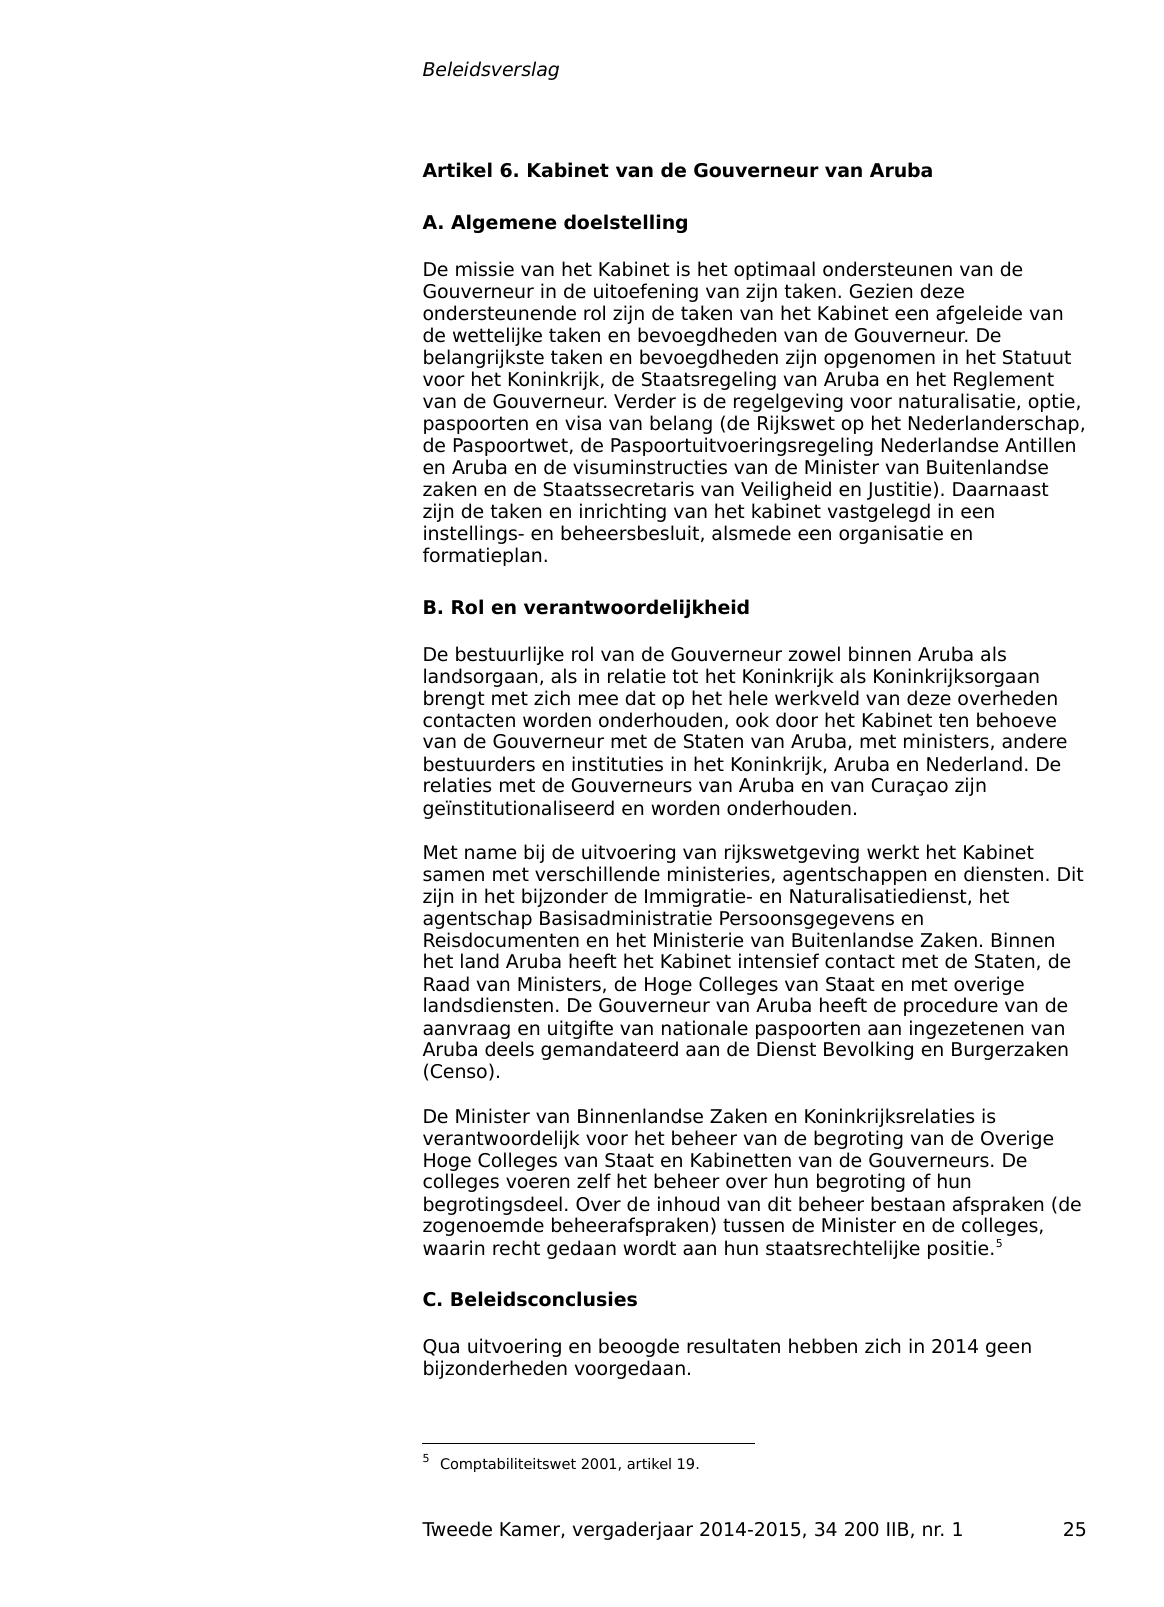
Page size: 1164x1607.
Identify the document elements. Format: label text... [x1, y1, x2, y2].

text De missie van het Kabinet is het optimaal ondersteunen van de Gouverneur in de uitoefening van zijn taken. Gezien deze ondersteunende rol zijn de taken van het Kabinet een afgeleide van de wettelijke taken en bevoegdheden van de Gouverneur. De belangrijkste taken en bevoegdheden zijn opgenomen in het Statuut voor het Koninkrijk, de Staatsregeling van Aruba en het Reglement van de Gouverneur. Verder is de regelgeving voor naturalisatie, optie, paspoorten en visa van belang (de Rijkswet op het Nederlanderschap, de Paspoortwet, de Paspoortuitvoeringsregeling Nederlandse Antillen en Aruba en de visuminstructies van de Minister van Buitenlandse zaken en de Staatssecretaris van Veiligheid en Justitie). Daarnaast zijn de taken en inrichting van het kabinet vastgelegd in een instellings- en beheersbesluit, alsmede een organisatie en formatieplan. [422, 259, 1087, 567]
subtitle Artikel 6. Kabinet van de Gouverneur van Aruba [422, 160, 1087, 182]
subtitle C. Beleidsconclusies [422, 1289, 1087, 1311]
text De Minister van Binnenlandse Zaken en Koninkrijksrelaties is verantwoordelijk voor het beheer van de begroting van de Overige Hoge Colleges van Staat en Kabinetten van de Gouverneurs. De colleges voeren zelf het beheer over hun begroting of hun begrotingsdeel. Over de inhoud van dit beheer bestaan afspraken (de zogenoemde beheerafspraken) tussen de Minister en de colleges, waarin recht gedaan wordt aan hun staatsrechtelijke positie. [422, 1106, 1087, 1259]
subtitle B. Rol en verantwoordelijkheid [422, 597, 1087, 618]
subtitle A. Algemene doelstelling [422, 212, 1087, 234]
text Met name bij de uitvoering van rijkswetgeving werkt het Kabinet samen met verschillende ministeries, agentschappen en diensten. Dit zijn in het bijzonder de Immigratie- en Naturalisatiedienst, het agentschap Basisadministratie Persoonsgegevens en Reisdocumenten en het Ministerie van Buitenlandse Zaken. Binnen het land Aruba heeft het Kabinet intensief contact met de Staten, de Raad van Ministers, de Hoge Colleges van Staat en met overige landsdiensten. De Gouverneur van Aruba heeft de procedure van de aanvraag en uitgifte van nationale paspoorten aan ingezetenen van Aruba deels gemandateerd aan de Dienst Bevolking en Burgerzaken (Censo). [422, 842, 1087, 1083]
text Comptabiliteitswet 2001, artikel 19. [422, 1452, 1087, 1474]
text Qua uitvoering en beoogde resultaten hebben zich in 2014 geen bijzonderheden voorgedaan. [422, 1336, 1087, 1380]
text De bestuurlijke rol van de Gouverneur zowel binnen Aruba als landsorgaan, als in relatie tot het Koninkrijk als Koninkrijksorgaan brengt met zich mee dat op het hele werkveld van deze overheden contacten worden onderhouden, ook door het Kabinet ten behoeve van de Gouverneur met de Staten van Aruba, met ministers, andere bestuurders en instituties in het Koninkrijk, Aruba en Nederland. De relaties met de Gouverneurs van Aruba en van Curaçao zijn geïnstitutionaliseerd en worden onderhouden. [422, 643, 1087, 819]
